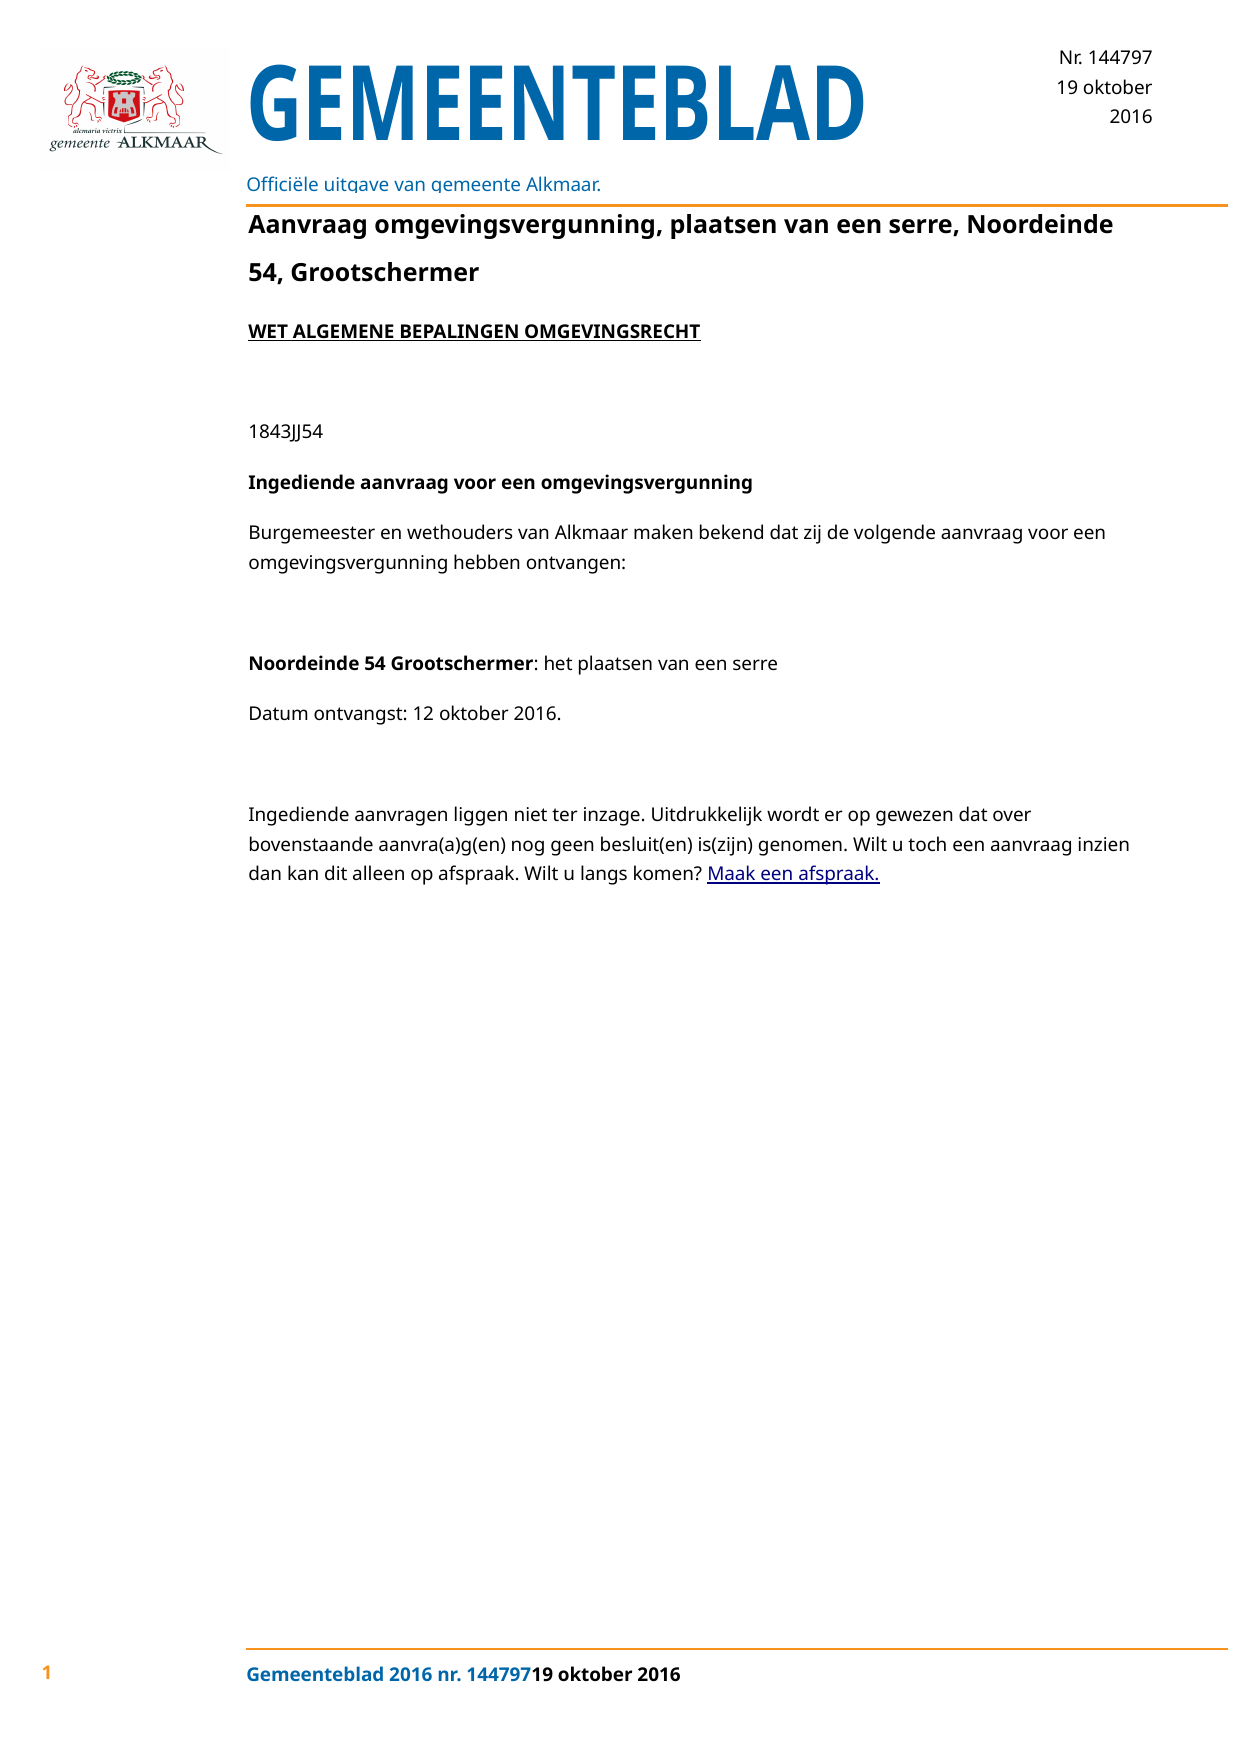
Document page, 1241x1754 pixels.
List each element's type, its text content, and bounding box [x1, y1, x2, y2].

text Ingediende aanvragen liggen niet ter inzage. Uitdrukkelijk wordt er op gewezen dat over bovenstaande aanvra(a)g(en) nog geen besluit(en) is(zijn) genomen. Wilt u toch een aanvraag inzien dan kan dit alleen op afspraak. Wilt u langs komen? Maak een afspraak. [248, 801, 1152, 886]
text Datum ontvangst: 12 oktober 2016. [248, 700, 1152, 726]
text 1843JJ54 [248, 419, 1152, 444]
text Aanvraag omgevingsvergunning, plaatsen van een serre, Noordeinde 54, Grootschermer [248, 207, 1152, 288]
text Burgemeester en wethouders van Alkmaar maken bekend dat zij de volgende aanvraag voor een omgevingsvergunning hebben ontvangen: [248, 519, 1152, 575]
text Noordeinde 54 Grootschermer: het plaatsen van een serre [248, 650, 1152, 676]
picture [41, 47, 231, 172]
text WET ALGEMENE BEPALINGEN OMGEVINGSRECHT [248, 318, 1152, 344]
text Ingediende aanvraag voor een omgevingsvergunning [248, 469, 1152, 495]
